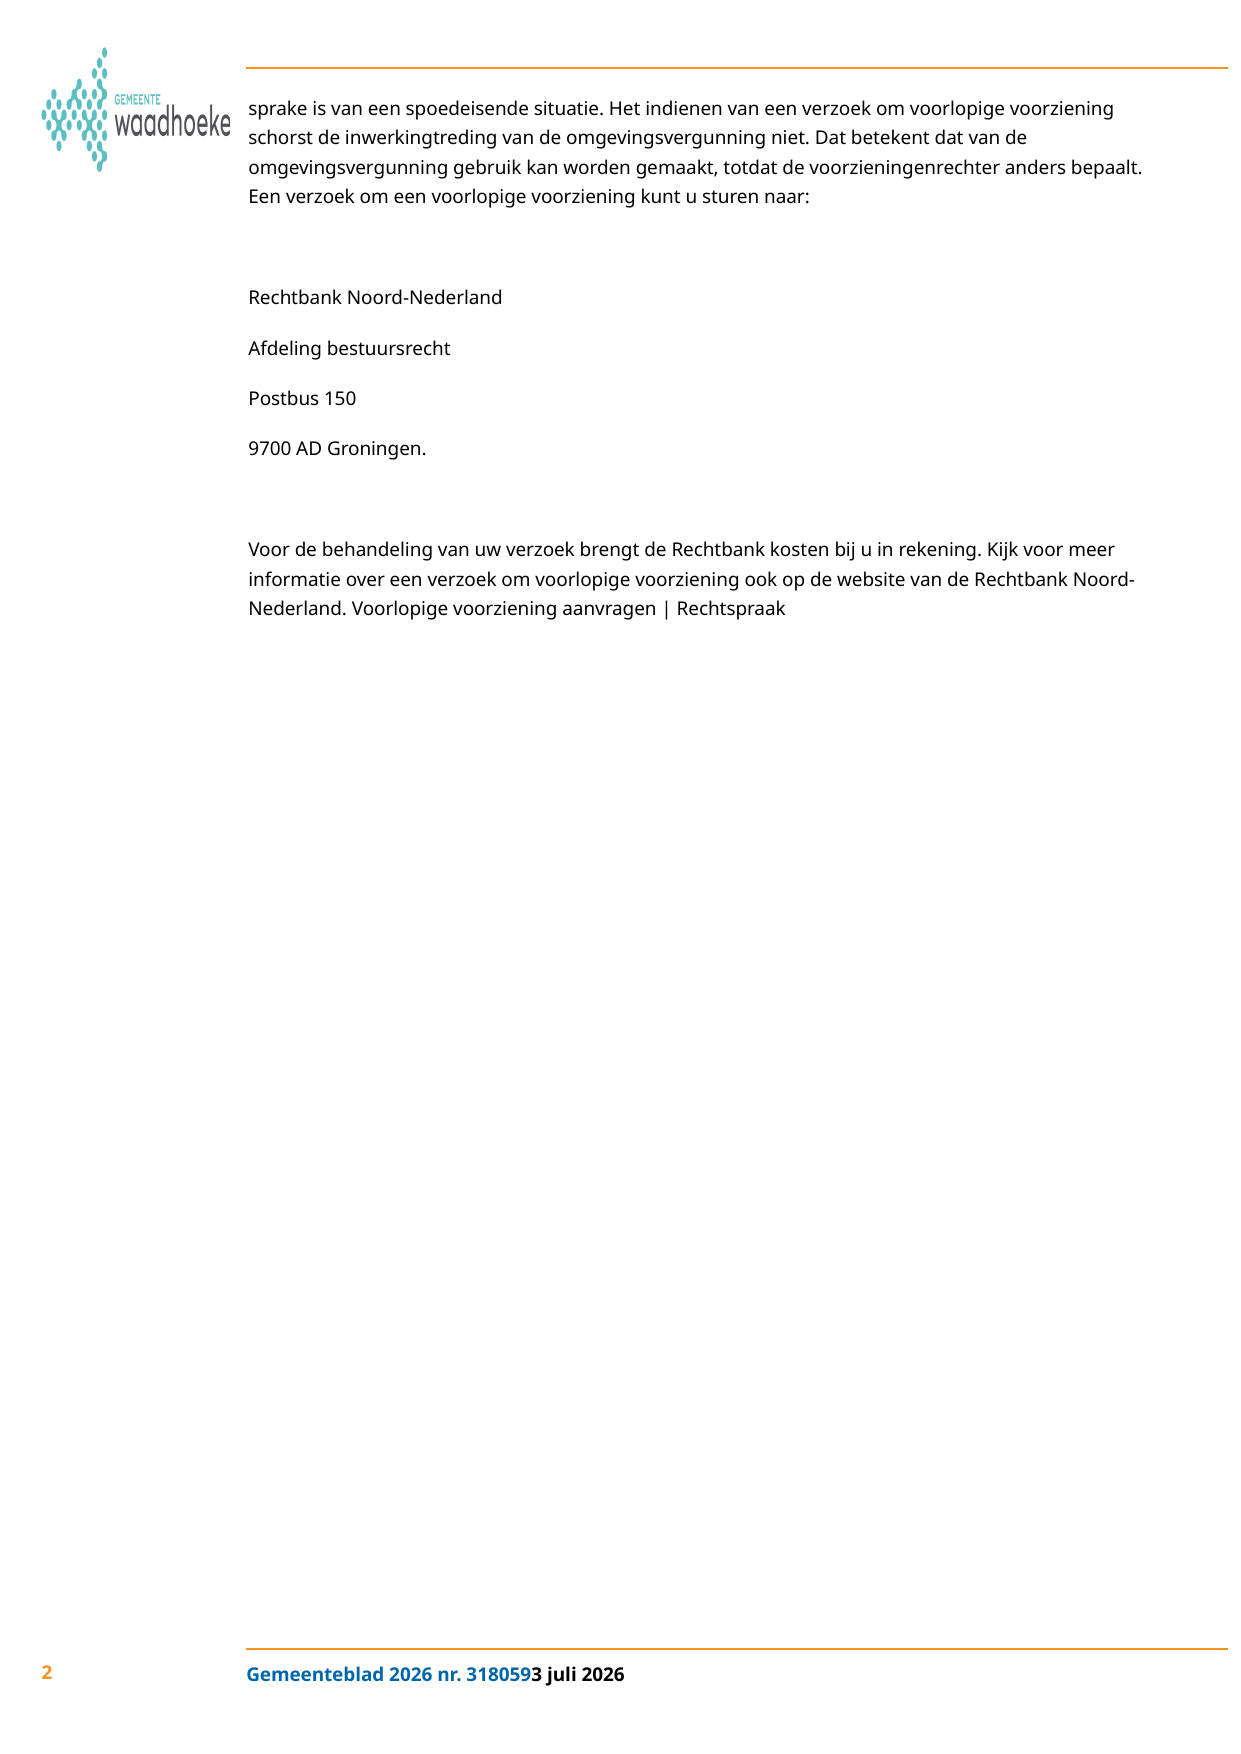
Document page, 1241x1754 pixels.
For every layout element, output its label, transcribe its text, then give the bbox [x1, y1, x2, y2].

text 9700 AD Groningen. [248, 436, 1152, 461]
text sprake is van een spoedeisende situatie. Het indienen van een verzoek om voorlopige voorziening schorst de inwerkingtreding van de omgevingsvergunning niet. Dat betekent dat van de omgevingsvergunning gebruik kan worden gemaakt, totdat de voorzieningenrechter anders bepaalt. Een verzoek om een voorlopige voorziening kunt u sturen naar: [248, 95, 1152, 209]
text Rechtbank Noord-Nederland [248, 284, 1152, 310]
text Afdeling bestuursrecht [248, 335, 1152, 361]
text Postbus 150 [248, 385, 1152, 411]
picture [41, 47, 231, 172]
text Voor de behandeling van uw verzoek brengt de Rechtbank kosten bij u in rekening. Kijk voor meer informatie over een verzoek om voorlopige voorziening ook op de website van de Rechtbank Noord-Nederland. Voorlopige voorziening aanvragen | Rechtspraak [248, 536, 1152, 621]
